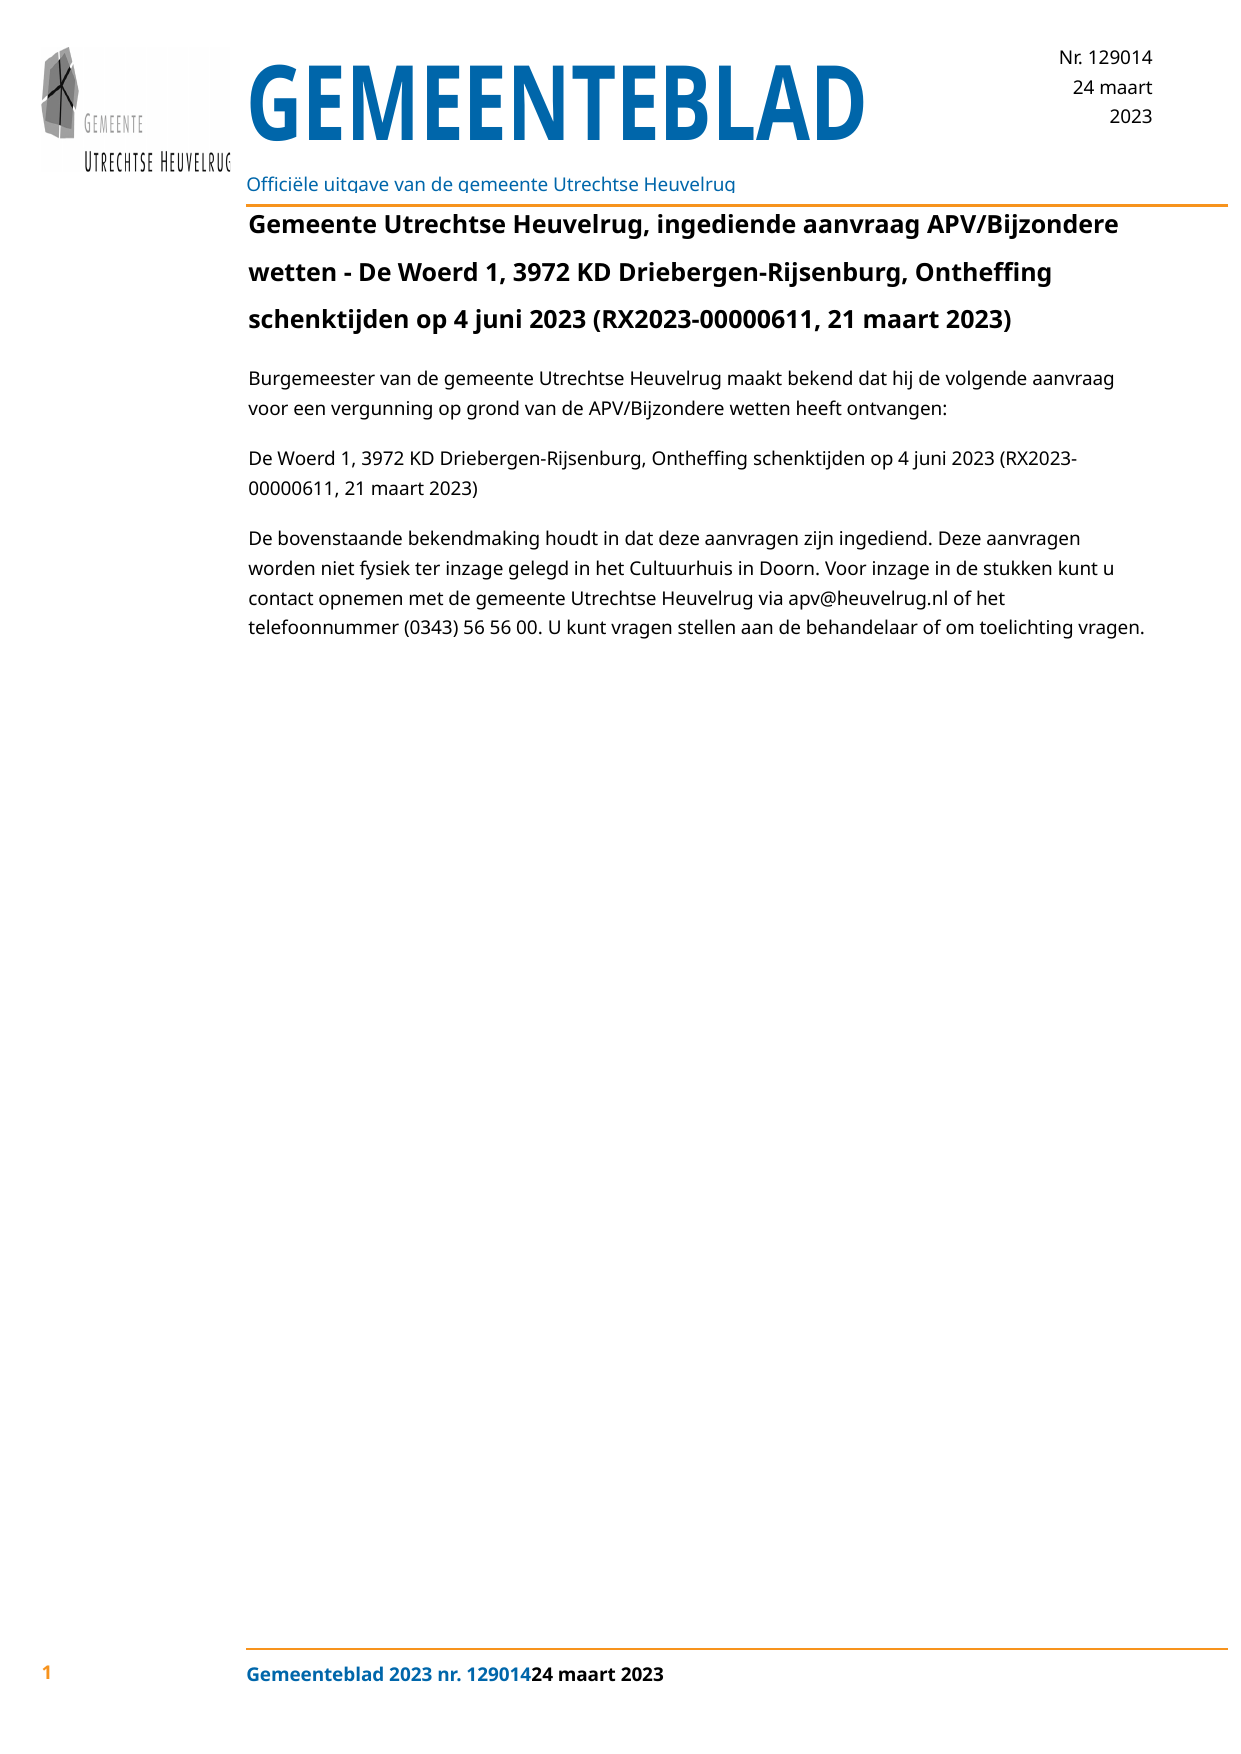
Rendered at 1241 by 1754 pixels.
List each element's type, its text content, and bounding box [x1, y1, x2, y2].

picture [41, 47, 231, 172]
text Burgemeester van de gemeente Utrechtse Heuvelrug maakt bekend dat hij de volgende aanvraag voor een vergunning op grond van de APV/Bijzondere wetten heeft ontvangen: [248, 366, 1152, 421]
text Gemeente Utrechtse Heuvelrug, ingediende aanvraag APV/Bijzondere wetten - De Woerd 1, 3972 KD Driebergen-Rijsenburg, Ontheffing schenktijden op 4 juni 2023 (RX2023-00000611, 21 maart 2023) [248, 207, 1152, 336]
text De bovenstaande bekendmaking houdt in dat deze aanvragen zijn ingediend. Deze aanvragen worden niet fysiek ter inzage gelegd in het Cultuurhuis in Doorn. Voor inzage in de stukken kunt u contact opnemen met de gemeente Utrechtse Heuvelrug via apv@heuvelrug.nl of het telefoonnummer (0343) 56 56 00. U kunt vragen stellen aan de behandelaar of om toelichting vragen. [248, 526, 1152, 640]
text De Woerd 1, 3972 KD Driebergen-Rijsenburg, Ontheffing schenktijden op 4 juni 2023 (RX2023-00000611, 21 maart 2023) [248, 446, 1152, 501]
